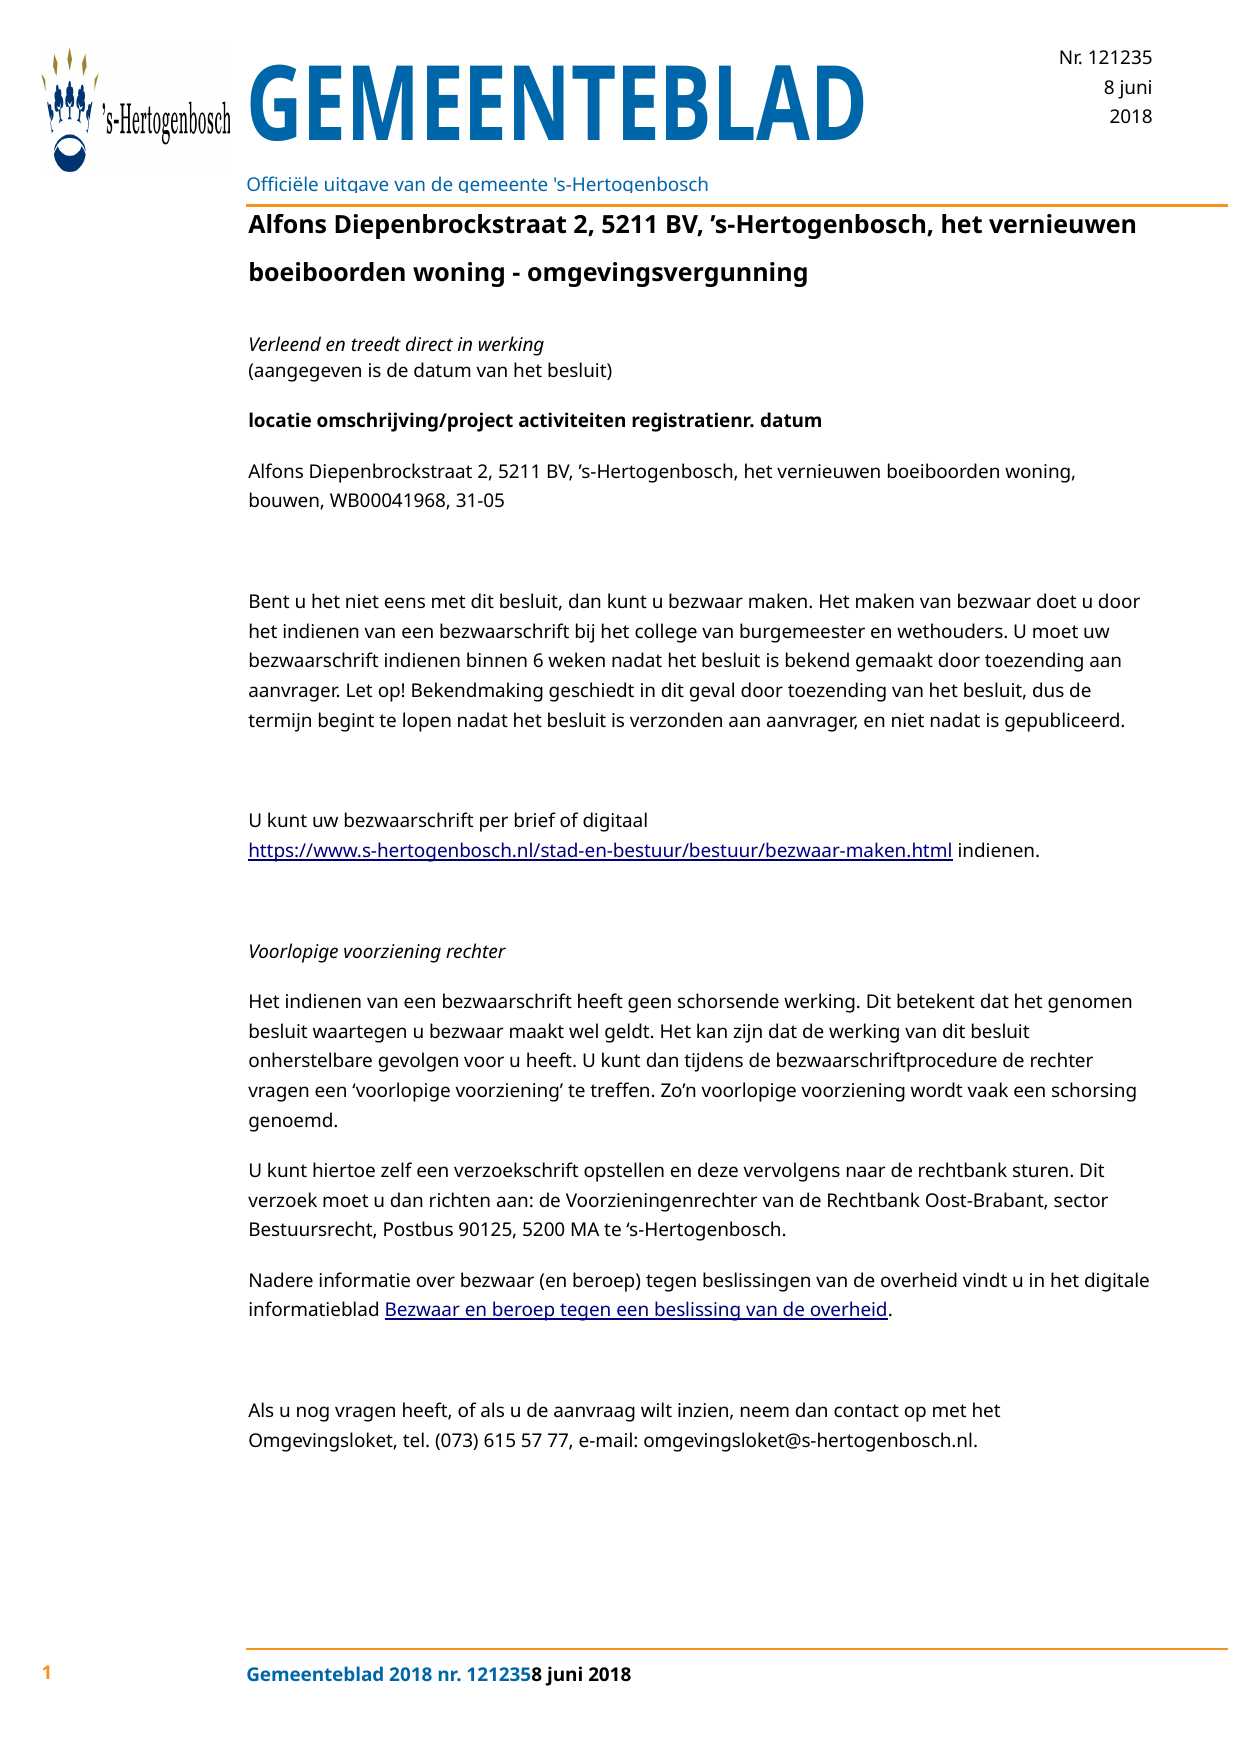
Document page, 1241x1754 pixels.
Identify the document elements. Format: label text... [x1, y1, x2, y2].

text Het indienen van een bezwaarschrift heeft geen schorsende werking. Dit betekent dat het genomen besluit waartegen u bezwaar maakt wel geldt. Het kan zijn dat de werking van dit besluit onherstelbare gevolgen voor u heeft. U kunt dan tijdens de bezwaarschriftprocedure de rechter vragen een ‘voorlopige voorziening’ te treffen. Zo’n voorlopige voorziening wordt vaak een schorsing genoemd. [248, 988, 1152, 1132]
text Bent u het niet eens met dit besluit, dan kunt u bezwaar maken. Het maken van bezwaar doet u door het indienen van een bezwaarschrift bij het college van burgemeester en wethouders. U moet uw bezwaarschrift indienen binnen 6 weken nadat het besluit is bekend gemaakt door toezending aan aanvrager. Let op! Bekendmaking geschiedt in dit geval door toezending van het besluit, dus de termijn begint te lopen nadat het besluit is verzonden aan aanvrager, en niet nadat is gepubliceerd. [248, 588, 1152, 732]
text U kunt hiertoe zelf een verzoekschrift opstellen en deze vervolgens naar de rechtbank sturen. Dit verzoek moet u dan richten aan: de Voorzieningenrechter van de Rechtbank Oost-Brabant, sector Bestuursrecht, Postbus 90125, 5200 MA te ‘s-Hertogenbosch. [248, 1157, 1152, 1242]
text locatie omschrijving/project activiteiten registratienr. datum [248, 408, 1152, 433]
text Nadere informatie over bezwaar (en beroep) tegen beslissingen van de overheid vindt u in het digitale informatieblad Bezwaar en beroep tegen een beslissing van de overheid. [248, 1267, 1152, 1322]
picture [41, 47, 231, 172]
text Verleend en treedt direct in werking [248, 331, 1152, 357]
text Alfons Diepenbrockstraat 2, 5211 BV, ’s-Hertogenbosch, het vernieuwen boeiboorden woning - omgevingsvergunning [248, 207, 1152, 288]
text Alfons Diepenbrockstraat 2, 5211 BV, ’s-Hertogenbosch, het vernieuwen boeiboorden woning, bouwen, WB00041968, 31-05 [248, 458, 1152, 513]
text Voorlopige voorziening rechter [248, 938, 1152, 964]
text Als u nog vragen heeft, of als u de aanvraag wilt inzien, neem dan contact op met het Omgevingsloket, tel. (073) 615 57 77, e-mail: omgevingsloket@s-hertogenbosch.nl. [248, 1397, 1152, 1452]
text (aangegeven is de datum van het besluit) [248, 357, 1152, 383]
text U kunt uw bezwaarschrift per brief of digitaal https://www.s-hertogenbosch.nl/stad-en-bestuur/bestuur/bezwaar-maken.html indienen. [248, 808, 1152, 863]
